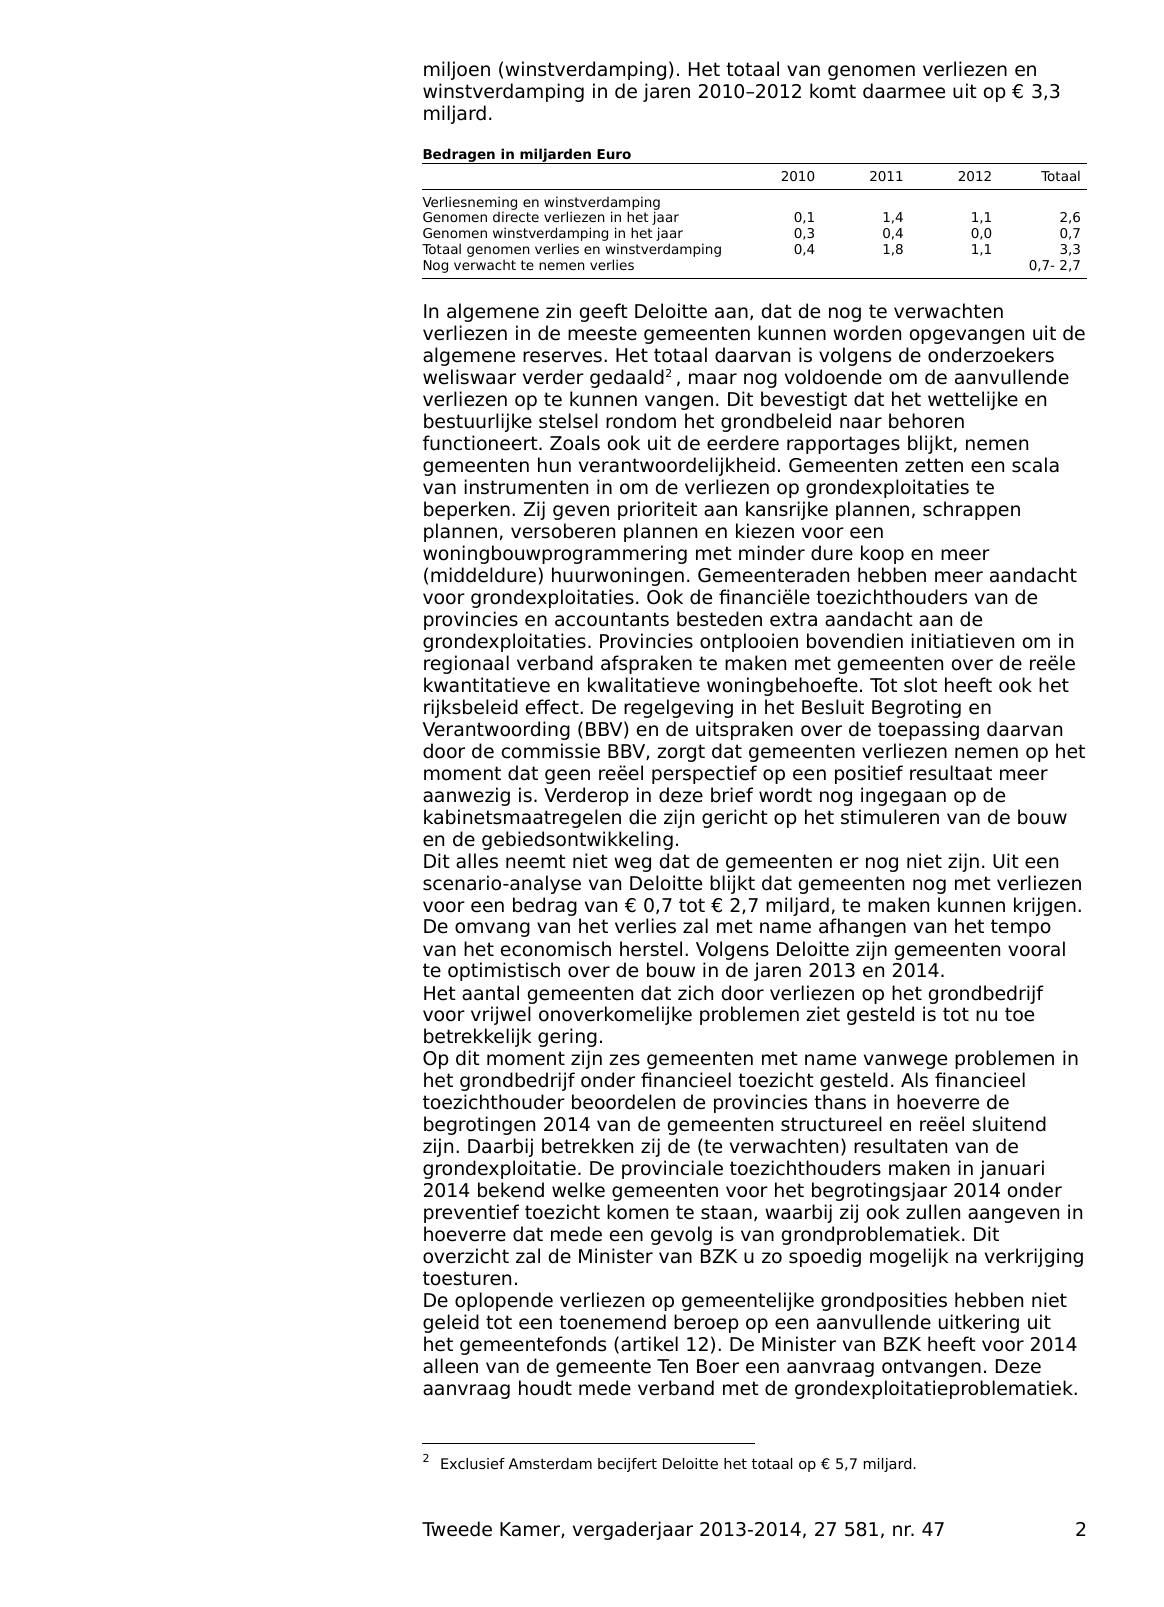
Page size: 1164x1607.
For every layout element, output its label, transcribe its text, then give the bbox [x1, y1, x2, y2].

table_cell [821, 190, 909, 210]
table_cell 2012 [910, 164, 998, 189]
table_cell 2010 [732, 164, 821, 189]
table_cell 0,1 [732, 210, 821, 226]
table_cell 1,8 [821, 242, 909, 257]
table_cell 0,4 [821, 226, 909, 242]
table_cell 0,0 [910, 226, 998, 242]
table_cell 0,4 [732, 242, 821, 257]
table_cell [732, 190, 821, 210]
table_cell [732, 258, 821, 278]
table_cell 2011 [821, 164, 909, 189]
table_cell Genomen directe verliezen in het jaar [422, 210, 732, 226]
table_cell 0,3 [732, 226, 821, 242]
table_cell [910, 258, 998, 278]
text In algemene zin geeft Deloitte aan, dat de nog te verwachten verliezen in de meeste gemeenten kunnen worden opgevangen uit de algemene reserves. Het totaal daarvan is volgens de onderzoekers weliswaar verder gedaald, maar nog voldoende om de aanvullende verliezen op te kunnen vangen. Dit bevestigt dat het wettelijke en bestuurlijke stelsel rondom het grondbeleid naar behoren functioneert. Zoals ook uit de eerdere rapportages blijkt, nemen gemeenten hun verantwoordelijkheid. Gemeenten zetten een scala van instrumenten in om de verliezen op grondexploitaties te beperken. Zij geven prioriteit aan kansrijke plannen, schrappen plannen, versoberen plannen en kiezen voor een woningbouwprogrammering met minder dure koop en meer (middeldure) huurwoningen. Gemeenteraden hebben meer aandacht voor grondexploitaties. Ook de financiële toezichthouders van de provincies en accountants besteden extra aandacht aan de grondexploitaties. Provincies ontplooien bovendien initiatieven om in regionaal verband afspraken te maken met gemeenten over de reële kwantitatieve en kwalitatieve woningbehoefte. Tot slot heeft ook het rijksbeleid effect. De regelgeving in het Besluit Begroting en Verantwoording (BBV) en de uitspraken over de toepassing daarvan door de commissie BBV, zorgt dat gemeenten verliezen nemen op het moment dat geen reëel perspectief op een positief resultaat meer aanwezig is. Verderop in deze brief wordt nog ingegaan op de kabinetsmaatregelen die zijn gericht op het stimuleren van de bouw en de gebiedsontwikkeling. [422, 301, 1087, 851]
text Op dit moment zijn zes gemeenten met name vanwege problemen in het grondbedrijf onder financieel toezicht gesteld. Als financieel toezichthouder beoordelen de provincies thans in hoeverre de begrotingen 2014 van de gemeenten structureel en reëel sluitend zijn. Daarbij betrekken zij de (te verwachten) resultaten van de grondexploitatie. De provinciale toezichthouders maken in januari 2014 bekend welke gemeenten voor het begrotingsjaar 2014 onder preventief toezicht komen te staan, waarbij zij ook zullen aangeven in hoeverre dat mede een gevolg is van grondproblematiek. Dit overzicht zal de Minister van BZK u zo spoedig mogelijk na verkrijging toesturen. [422, 1048, 1087, 1290]
table_cell Genomen winstverdamping in het jaar [422, 226, 732, 242]
text De oplopende verliezen op gemeentelijke grondposities hebben niet geleid tot een toenemend beroep op een aanvullende uitkering uit het gemeentefonds (artikel 12). De Minister van BZK heeft voor 2014 alleen van de gemeente Ten Boer een aanvraag ontvangen. Deze aanvraag houdt mede verband met de grondexploitatieproblematiek. [422, 1290, 1087, 1400]
table_cell 2,6 [998, 210, 1087, 226]
table_cell 1,1 [910, 242, 998, 257]
table_cell [422, 164, 732, 189]
table_cell [910, 190, 998, 210]
table_cell [998, 190, 1087, 210]
table_cell Totaal [998, 164, 1087, 189]
text Het aantal gemeenten dat zich door verliezen op het grondbedrijf voor vrijwel onoverkomelijke problemen ziet gesteld is tot nu toe betrekkelijk gering. [422, 982, 1087, 1048]
text Dit alles neemt niet weg dat de gemeenten er nog niet zijn. Uit een scenario-analyse van Deloitte blijkt dat gemeenten nog met verliezen voor een bedrag van € 0,7 tot € 2,7 miljard, te maken kunnen krijgen. De omvang van het verlies zal met name afhangen van het tempo van het economisch herstel. Volgens Deloitte zijn gemeenten vooral te optimistisch over de bouw in de jaren 2013 en 2014. [422, 851, 1087, 982]
table_cell 1,1 [910, 210, 998, 226]
text Exclusief Amsterdam becijfert Deloitte het totaal op € 5,7 miljard. [422, 1452, 1087, 1474]
table_cell 0,7- 2,7 [998, 258, 1087, 278]
table_cell Nog verwacht te nemen verlies [422, 258, 732, 278]
table_cell 0,7 [998, 226, 1087, 242]
table_cell Verliesneming en winstverdamping [422, 190, 732, 210]
table_cell 1,4 [821, 210, 909, 226]
table_cell Totaal genomen verlies en winstverdamping [422, 242, 732, 257]
table_header Bedragen in miljarden Euro [422, 147, 1087, 163]
table_cell [821, 258, 909, 278]
text miljoen (winstverdamping). Het totaal van genomen verliezen en winstverdamping in de jaren 2010–2012 komt daarmee uit op € 3,3 miljard. [422, 59, 1087, 125]
table_cell 3,3 [998, 242, 1087, 257]
